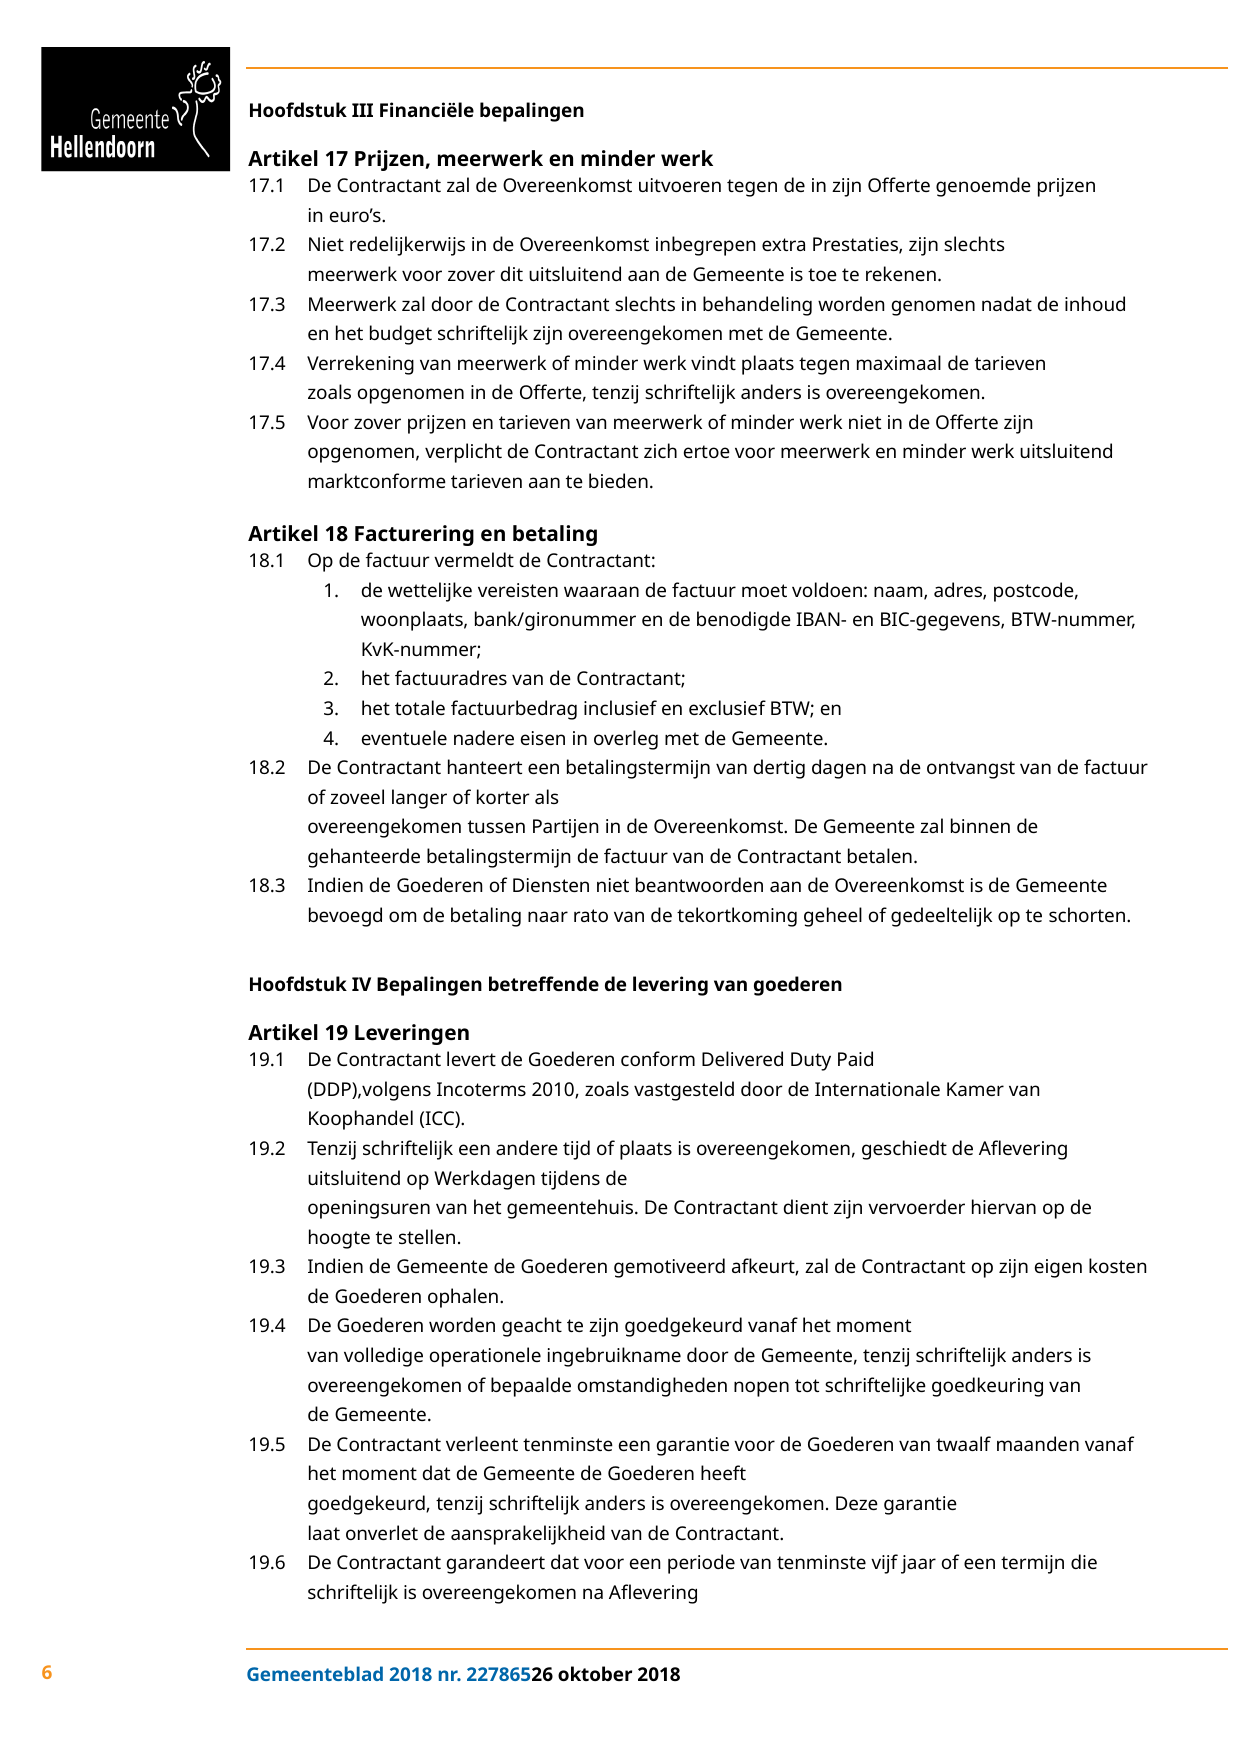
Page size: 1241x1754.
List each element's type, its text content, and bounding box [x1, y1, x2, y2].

picture [41, 47, 231, 172]
text Hoofdstuk III Financiële bepalingen [248, 95, 1152, 123]
list Indien de Gemeente de Goederen gemotiveerd afkeurt, zal de Contractant op zijn eigen kosten de Goederen ophalen. [248, 1253, 1152, 1309]
list Verrekening van meerwerk of minder werk vindt plaats tegen maximaal de tarieven zoals opgenomen in de Offerte, tenzij schriftelijk anders is overeengekomen. [248, 350, 1152, 405]
list Niet redelijkerwijs in de Overeenkomst inbegrepen extra Prestaties, zijn slechts meerwerk voor zover dit uitsluitend aan de Gemeente is toe te rekenen. [248, 232, 1152, 287]
list De Contractant hanteert een betalingstermijn van dertig dagen na de ontvangst van de factuur of zoveel langer of korter als overeengekomen tussen Partijen in de Overeenkomst. De Gemeente zal binnen de gehanteerde betalingstermijn de factuur van de Contractant betalen. [248, 754, 1152, 869]
list De Contractant zal de Overeenkomst uitvoeren tegen de in zijn Offerte genoemde prijzen in euro’s. [248, 172, 1152, 228]
text Artikel 18 Facturering en betaling [248, 519, 1152, 547]
list De Contractant levert de Goederen conform Delivered Duty Paid (DDP),volgens Incoterms 2010, zoals vastgesteld door de Internationale Kamer van Koophandel (ICC). [248, 1046, 1152, 1131]
list De Contractant verleent tenminste een garantie voor de Goederen van twaalf maanden vanaf het moment dat de Gemeente de Goederen heeft goedgekeurd, tenzij schriftelijk anders is overeengekomen. Deze garantie laat onverlet de aansprakelijkheid van de Contractant. [248, 1431, 1152, 1545]
list de wettelijke vereisten waaraan de factuur moet voldoen: naam, adres, postcode, woonplaats, bank/gironummer en de benodigde IBAN- en BIC-gegevens, BTW-nummer, KvK-nummer; [323, 577, 1152, 662]
list het totale factuurbedrag inclusief en exclusief BTW; en [323, 695, 1152, 721]
list Op de factuur vermeldt de Contractant: [248, 547, 1152, 573]
list Meerwerk zal door de Contractant slechts in behandeling worden genomen nadat de inhoud en het budget schriftelijk zijn overeengekomen met de Gemeente. [248, 291, 1152, 346]
list De Contractant garandeert dat voor een periode van tenminste vijf jaar of een termijn die schriftelijk is overeengekomen na Aflevering [248, 1549, 1152, 1604]
text Hoofdstuk IV Bepalingen betreffende de levering van goederen [248, 969, 1152, 997]
list eventuele nadere eisen in overleg met de Gemeente. [323, 725, 1152, 750]
list Indien de Goederen of Diensten niet beantwoorden aan de Overeenkomst is de Gemeente bevoegd om de betaling naar rato van de tekortkoming geheel of gedeeltelijk op te schorten. [248, 873, 1152, 928]
list Voor zover prijzen en tarieven van meerwerk of minder werk niet in de Offerte zijn opgenomen, verplicht de Contractant zich ertoe voor meerwerk en minder werk uitsluitend marktconforme tarieven aan te bieden. [248, 409, 1152, 494]
text Artikel 19 Leveringen [248, 1018, 1152, 1046]
list De Goederen worden geacht te zijn goedgekeurd vanaf het moment van volledige operationele ingebruikname door de Gemeente, tenzij schriftelijk anders is overeengekomen of bepaalde omstandigheden nopen tot schriftelijke goedkeuring van de Gemeente. [248, 1313, 1152, 1427]
list het factuuradres van de Contractant; [323, 666, 1152, 691]
text Artikel 17 Prijzen, meerwerk en minder werk [248, 144, 1152, 172]
list Tenzij schriftelijk een andere tijd of plaats is overeengekomen, geschiedt de Aflevering uitsluitend op Werkdagen tijdens de openingsuren van het gemeentehuis. De Contractant dient zijn vervoerder hiervan op de hoogte te stellen. [248, 1135, 1152, 1249]
